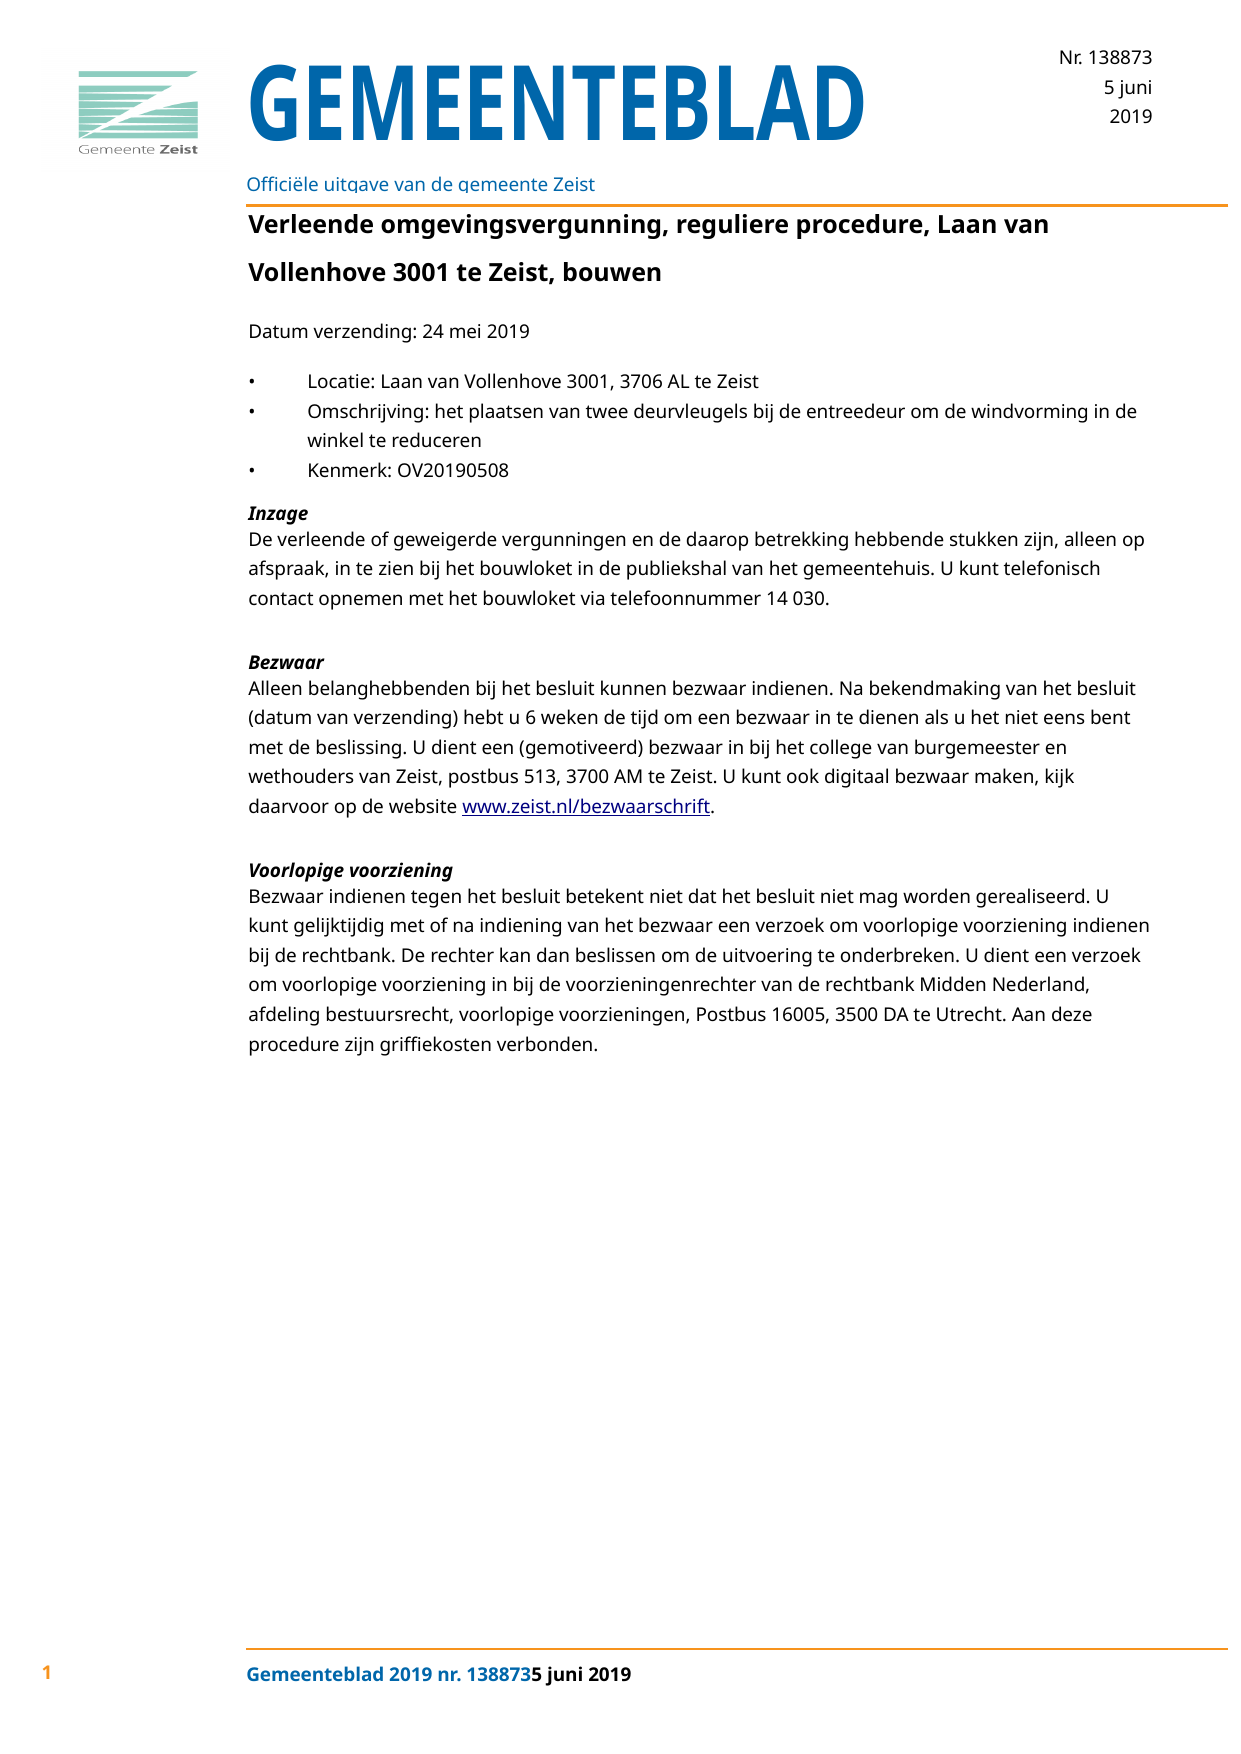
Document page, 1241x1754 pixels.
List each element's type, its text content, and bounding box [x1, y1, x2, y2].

text Alleen belanghebbenden bij het besluit kunnen bezwaar indienen. Na bekendmaking van het besluit (datum van verzending) hebt u 6 weken de tijd om een bezwaar in te dienen als u het niet eens bent met de beslissing. U dient een (gemotiveerd) bezwaar in bij het college van burgemeester en wethouders van Zeist, postbus 513, 3700 AM te Zeist. U kunt ook digitaal bezwaar maken, kijk daarvoor op de website www.zeist.nl/bezwaarschrift. [248, 675, 1152, 819]
text Inzage [248, 500, 1152, 526]
text Bezwaar indienen tegen het besluit betekent niet dat het besluit niet mag worden gerealiseerd. U kunt gelijktijdig met of na indiening van het bezwaar een verzoek om voorlopige voorziening indienen bij de rechtbank. De rechter kan dan beslissen om de uitvoering te onderbreken. U dient een verzoek om voorlopige voorziening in bij de voorzieningenrechter van de rechtbank Midden Nederland, afdeling bestuursrecht, voorlopige voorzieningen, Postbus 16005, 3500 DA te Utrecht. Aan deze procedure zijn griffiekosten verbonden. [248, 883, 1152, 1056]
list Locatie: Laan van Vollenhove 3001, 3706 AL te Zeist [248, 368, 1152, 394]
text Datum verzending: 24 mei 2019 [248, 318, 1152, 344]
text De verleende of geweigerde vergunningen en de daarop betrekking hebbende stukken zijn, alleen op afspraak, in te zien bij het bouwloket in de publiekshal van het gemeentehuis. U kunt telefonisch contact opnemen met het bouwloket via telefoonnummer 14 030. [248, 526, 1152, 611]
text Voorlopige voorziening [248, 857, 1152, 883]
list Omschrijving: het plaatsen van twee deurvleugels bij de entreedeur om de windvorming in de winkel te reduceren [248, 398, 1152, 453]
picture [41, 47, 231, 172]
text Verleende omgevingsvergunning, reguliere procedure, Laan van Vollenhove 3001 te Zeist, bouwen [248, 207, 1152, 288]
list Kenmerk: OV20190508 [248, 457, 1152, 483]
text Bezwaar [248, 649, 1152, 675]
